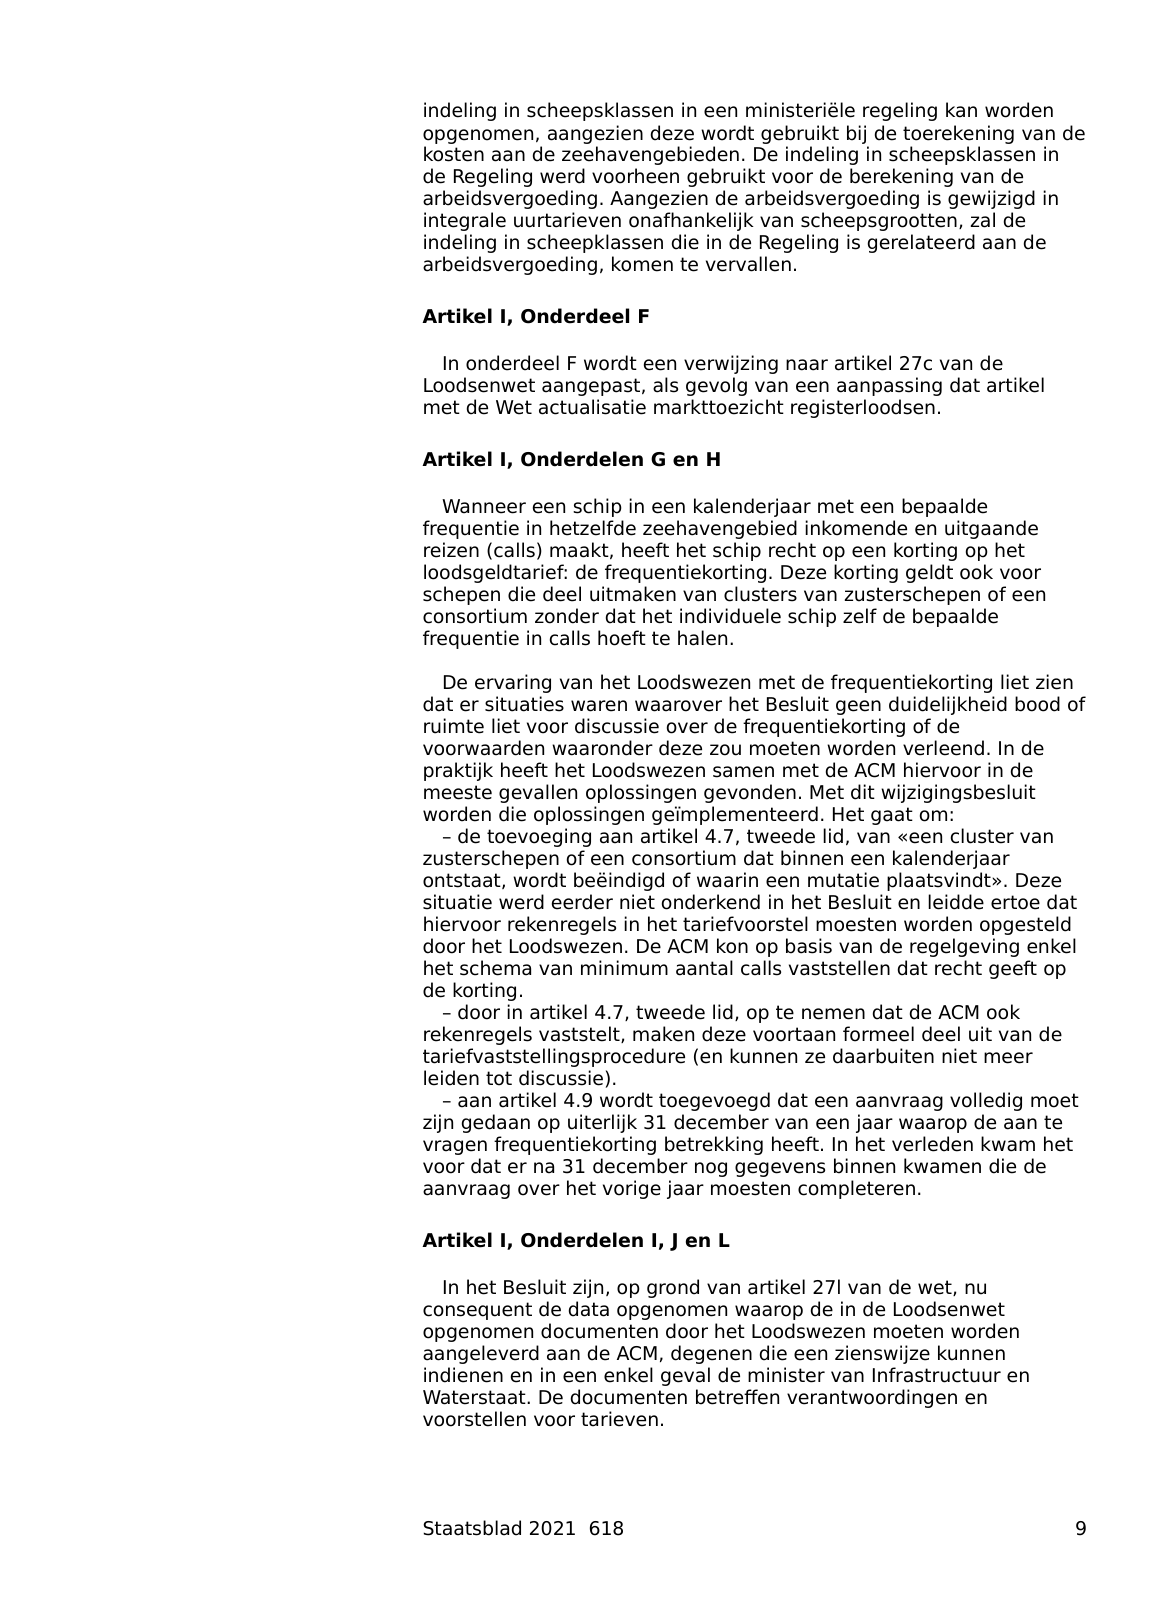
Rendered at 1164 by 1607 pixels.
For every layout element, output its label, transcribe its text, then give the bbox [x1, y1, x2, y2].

text – aan artikel 4.9 wordt toegevoegd dat een aanvraag volledig moet zijn gedaan op uiterlijk 31 december van een jaar waarop de aan te vragen frequentiekorting betrekking heeft. In het verleden kwam het voor dat er na 31 december nog gegevens binnen kwamen die de aanvraag over het vorige jaar moesten completeren. [422, 1090, 1087, 1200]
text – de toevoeging aan artikel 4.7, tweede lid, van «een cluster van zusterschepen of een consortium dat binnen een kalenderjaar ontstaat, wordt beëindigd of waarin een mutatie plaatsvindt». Deze situatie werd eerder niet onderkend in het Besluit en leidde ertoe dat hiervoor rekenregels in het tariefvoorstel moesten worden opgesteld door het Loodswezen. De ACM kon op basis van de regelgeving enkel het schema van minimum aantal calls vaststellen dat recht geeft op de korting. [422, 826, 1087, 1002]
text In het Besluit zijn, op grond van artikel 27l van de wet, nu consequent de data opgenomen waarop de in de Loodsenwet opgenomen documenten door het Loodswezen moeten worden aangeleverd aan de ACM, degenen die een zienswijze kunnen indienen en in een enkel geval de minister van Infrastructuur en Waterstaat. De documenten betreffen verantwoordingen en voorstellen voor tarieven. [422, 1277, 1087, 1431]
subtitle Artikel I, Onderdelen I, J en L [422, 1230, 1087, 1252]
text – door in artikel 4.7, tweede lid, op te nemen dat de ACM ook rekenregels vaststelt, maken deze voortaan formeel deel uit van de tariefvaststellingsprocedure (en kunnen ze daarbuiten niet meer leiden tot discussie). [422, 1002, 1087, 1090]
subtitle Artikel I, Onderdelen G en H [422, 449, 1087, 471]
text In onderdeel F wordt een verwijzing naar artikel 27c van de Loodsenwet aangepast, als gevolg van een aanpassing dat artikel met de Wet actualisatie markttoezicht registerloodsen. [422, 353, 1087, 419]
text indeling in scheepsklassen in een ministeriële regeling kan worden opgenomen, aangezien deze wordt gebruikt bij de toerekening van de kosten aan de zeehavengebieden. De indeling in scheepsklassen in de Regeling werd voorheen gebruikt voor de berekening van de arbeidsvergoeding. Aangezien de arbeidsvergoeding is gewijzigd in integrale uurtarieven onafhankelijk van scheepsgrootten, zal de indeling in scheepklassen die in de Regeling is gerelateerd aan de arbeidsvergoeding, komen te vervallen. [422, 100, 1087, 276]
text Wanneer een schip in een kalenderjaar met een bepaalde frequentie in hetzelfde zeehavengebied inkomende en uitgaande reizen (calls) maakt, heeft het schip recht op een korting op het loodsgeldtarief: de frequentiekorting. Deze korting geldt ook voor schepen die deel uitmaken van clusters van zusterschepen of een consortium zonder dat het individuele schip zelf de bepaalde frequentie in calls hoeft te halen. [422, 496, 1087, 650]
text De ervaring van het Loodswezen met de frequentiekorting liet zien dat er situaties waren waarover het Besluit geen duidelijkheid bood of ruimte liet voor discussie over de frequentiekorting of de voorwaarden waaronder deze zou moeten worden verleend. In de praktijk heeft het Loodswezen samen met de ACM hiervoor in de meeste gevallen oplossingen gevonden. Met dit wijzigingsbesluit worden die oplossingen geïmplementeerd. Het gaat om: [422, 672, 1087, 826]
subtitle Artikel I, Onderdeel F [422, 306, 1087, 328]
